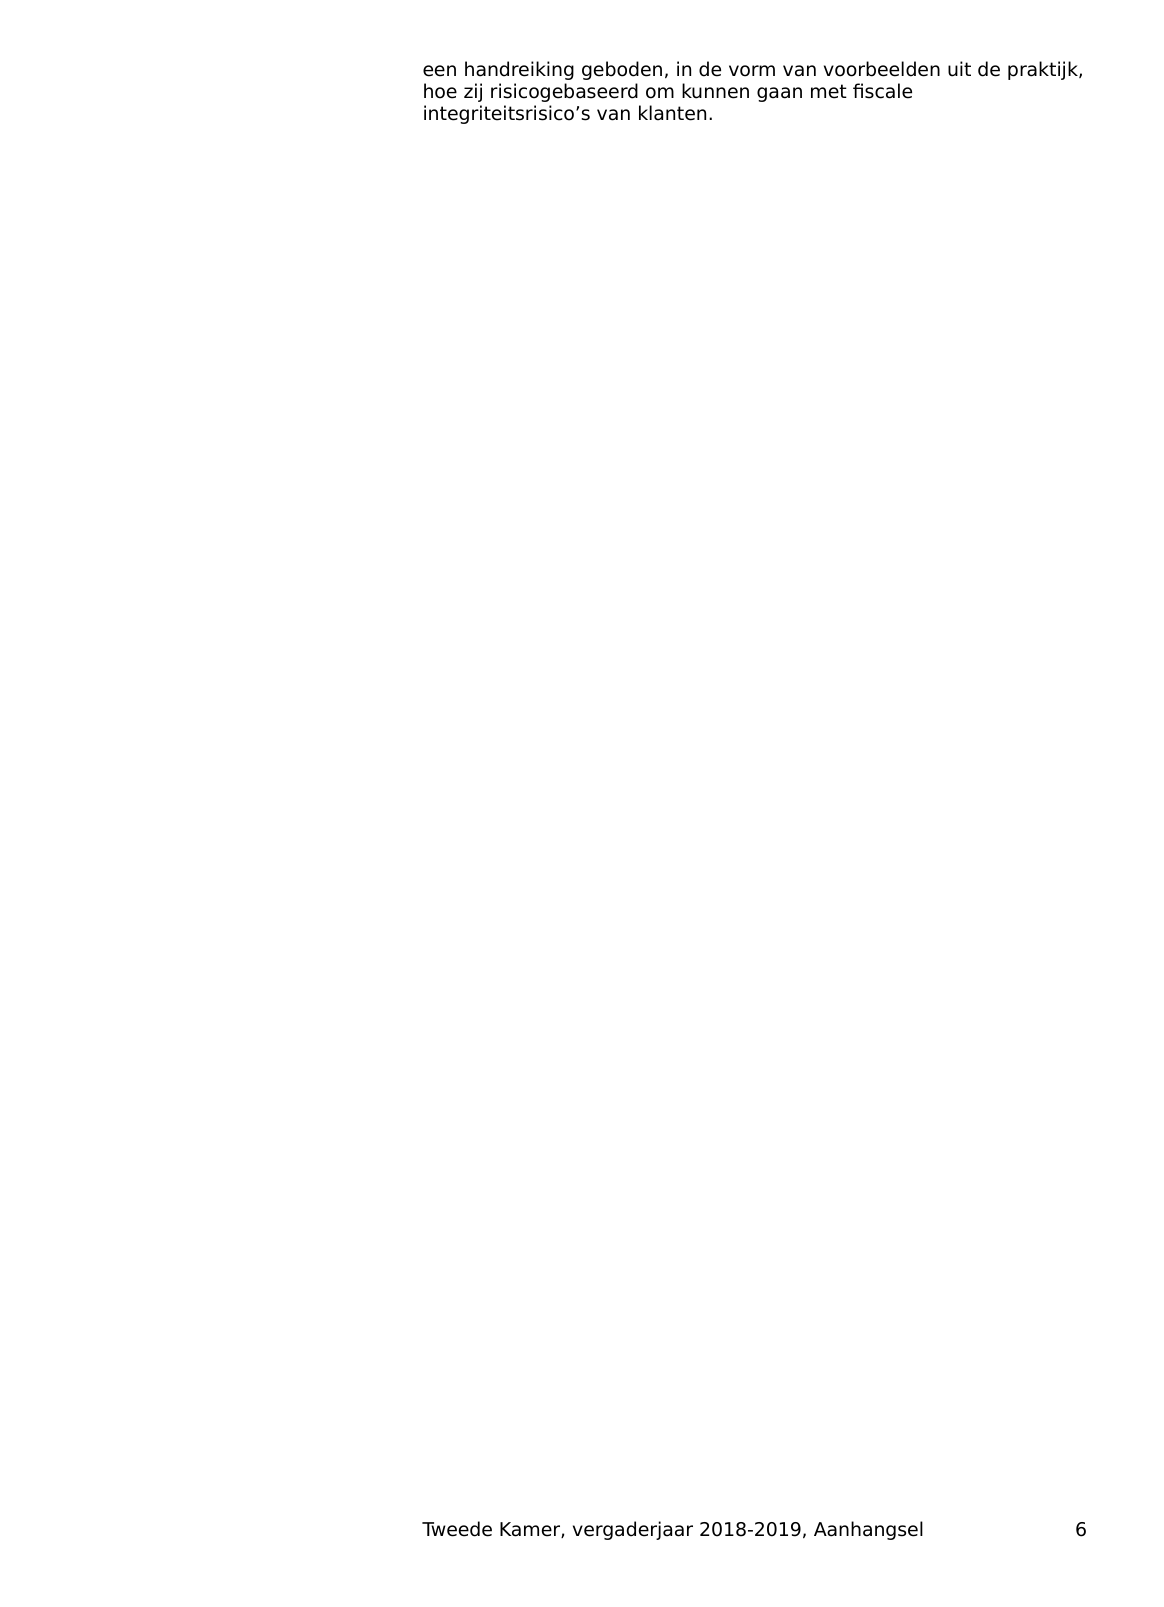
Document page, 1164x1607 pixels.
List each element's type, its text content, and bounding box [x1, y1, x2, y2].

text een handreiking geboden, in de vorm van voorbeelden uit de praktijk, hoe zij risicogebaseerd om kunnen gaan met fiscale integriteitsrisico’s van klanten. [422, 59, 1087, 125]
